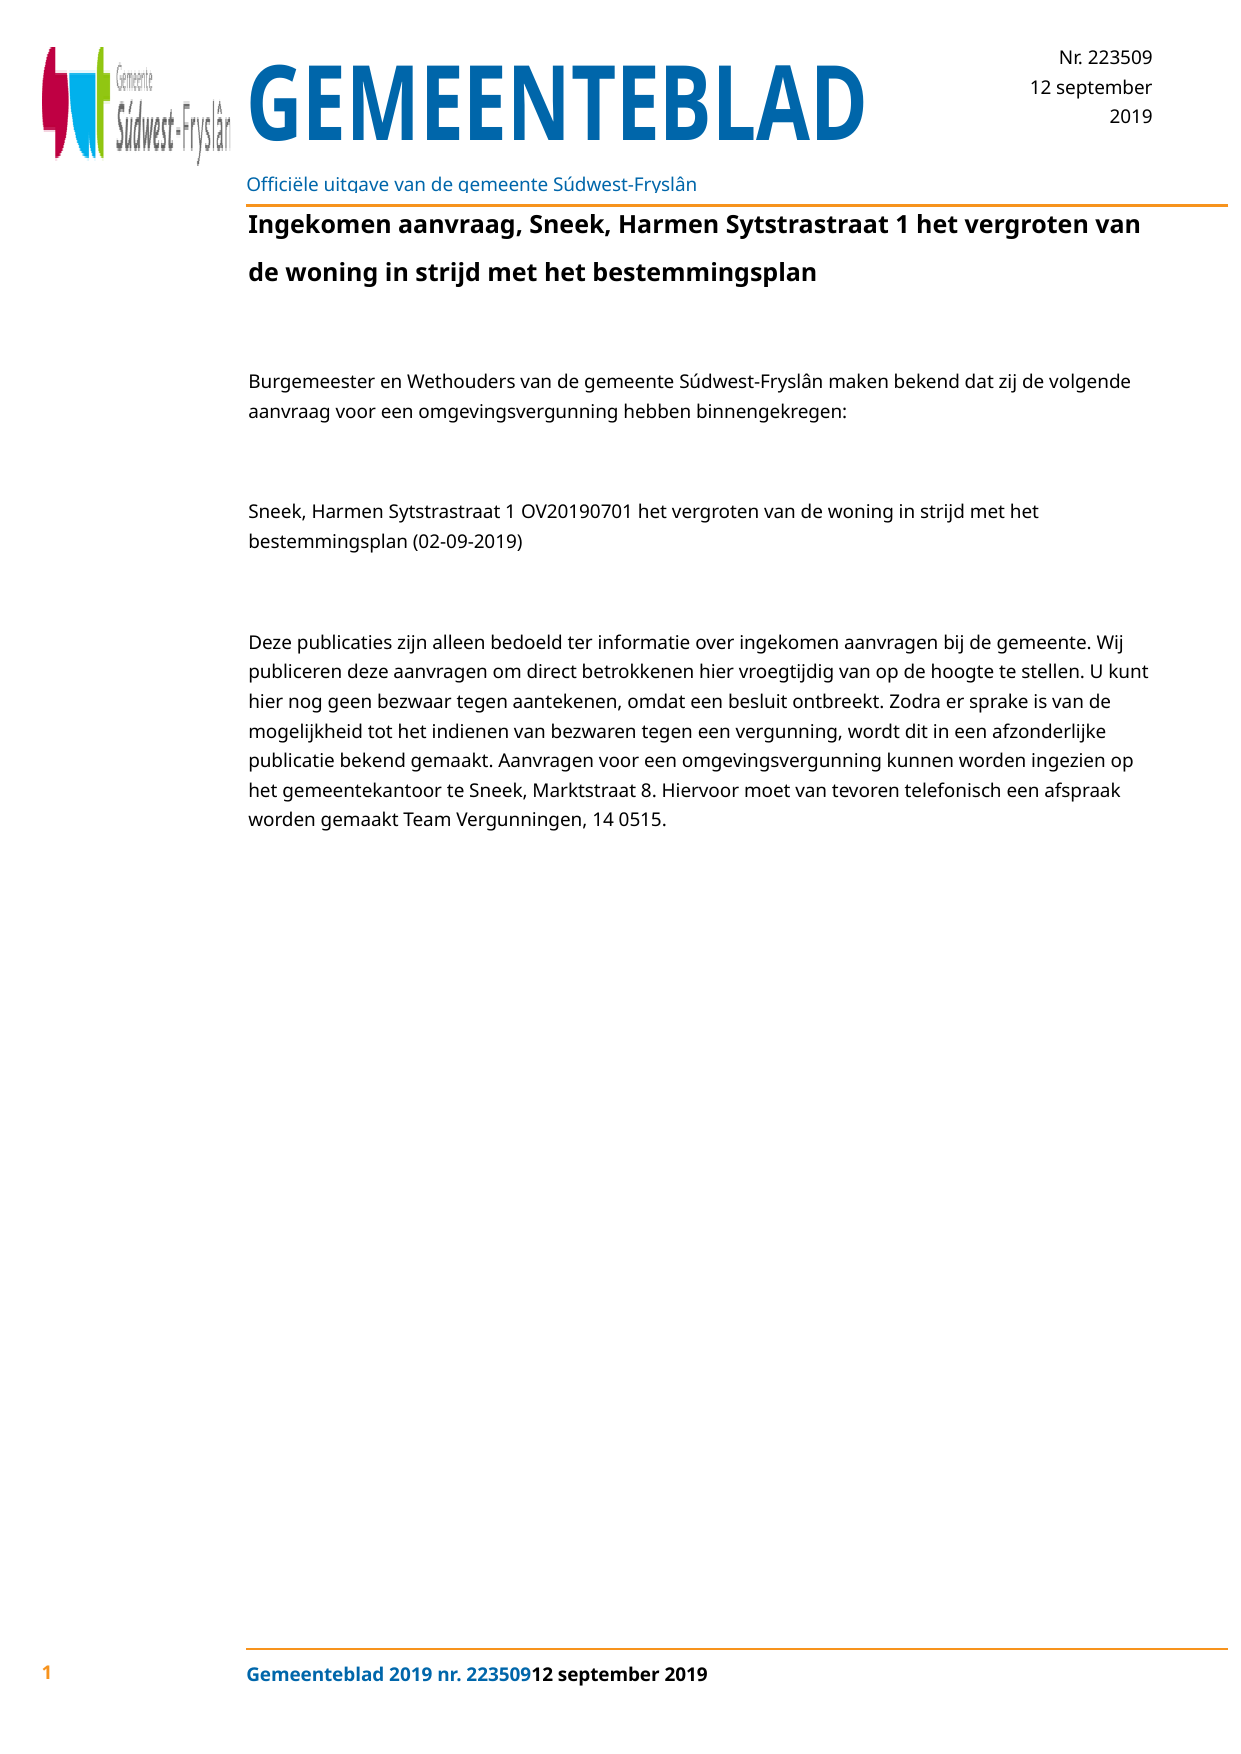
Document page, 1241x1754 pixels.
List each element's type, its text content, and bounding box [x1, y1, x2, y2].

text Ingekomen aanvraag, Sneek, Harmen Sytstrastraat 1 het vergroten van de woning in strijd met het bestemmingsplan [248, 207, 1152, 288]
text Deze publicaties zijn alleen bedoeld ter informatie over ingekomen aanvragen bij de gemeente. Wij publiceren deze aanvragen om direct betrokkenen hier vroegtijdig van op de hoogte te stellen. U kunt hier nog geen bezwaar tegen aantekenen, omdat een besluit ontbreekt. Zodra er sprake is van de mogelijkheid tot het indienen van bezwaren tegen een vergunning, wordt dit in een afzonderlijke publicatie bekend gemaakt. Aanvragen voor een omgevingsvergunning kunnen worden ingezien op het gemeentekantoor te Sneek, Marktstraat 8. Hiervoor moet van tevoren telefonisch een afspraak worden gemaakt Team Vergunningen, 14 0515. [248, 629, 1152, 832]
text Sneek, Harmen Sytstrastraat 1 OV20190701 het vergroten van de woning in strijd met het bestemmingsplan (02-09-2019) [248, 499, 1152, 554]
picture [41, 47, 231, 172]
text Burgemeester en Wethouders van de gemeente Súdwest-Fryslân maken bekend dat zij de volgende aanvraag voor een omgevingsvergunning hebben binnengekregen: [248, 368, 1152, 424]
